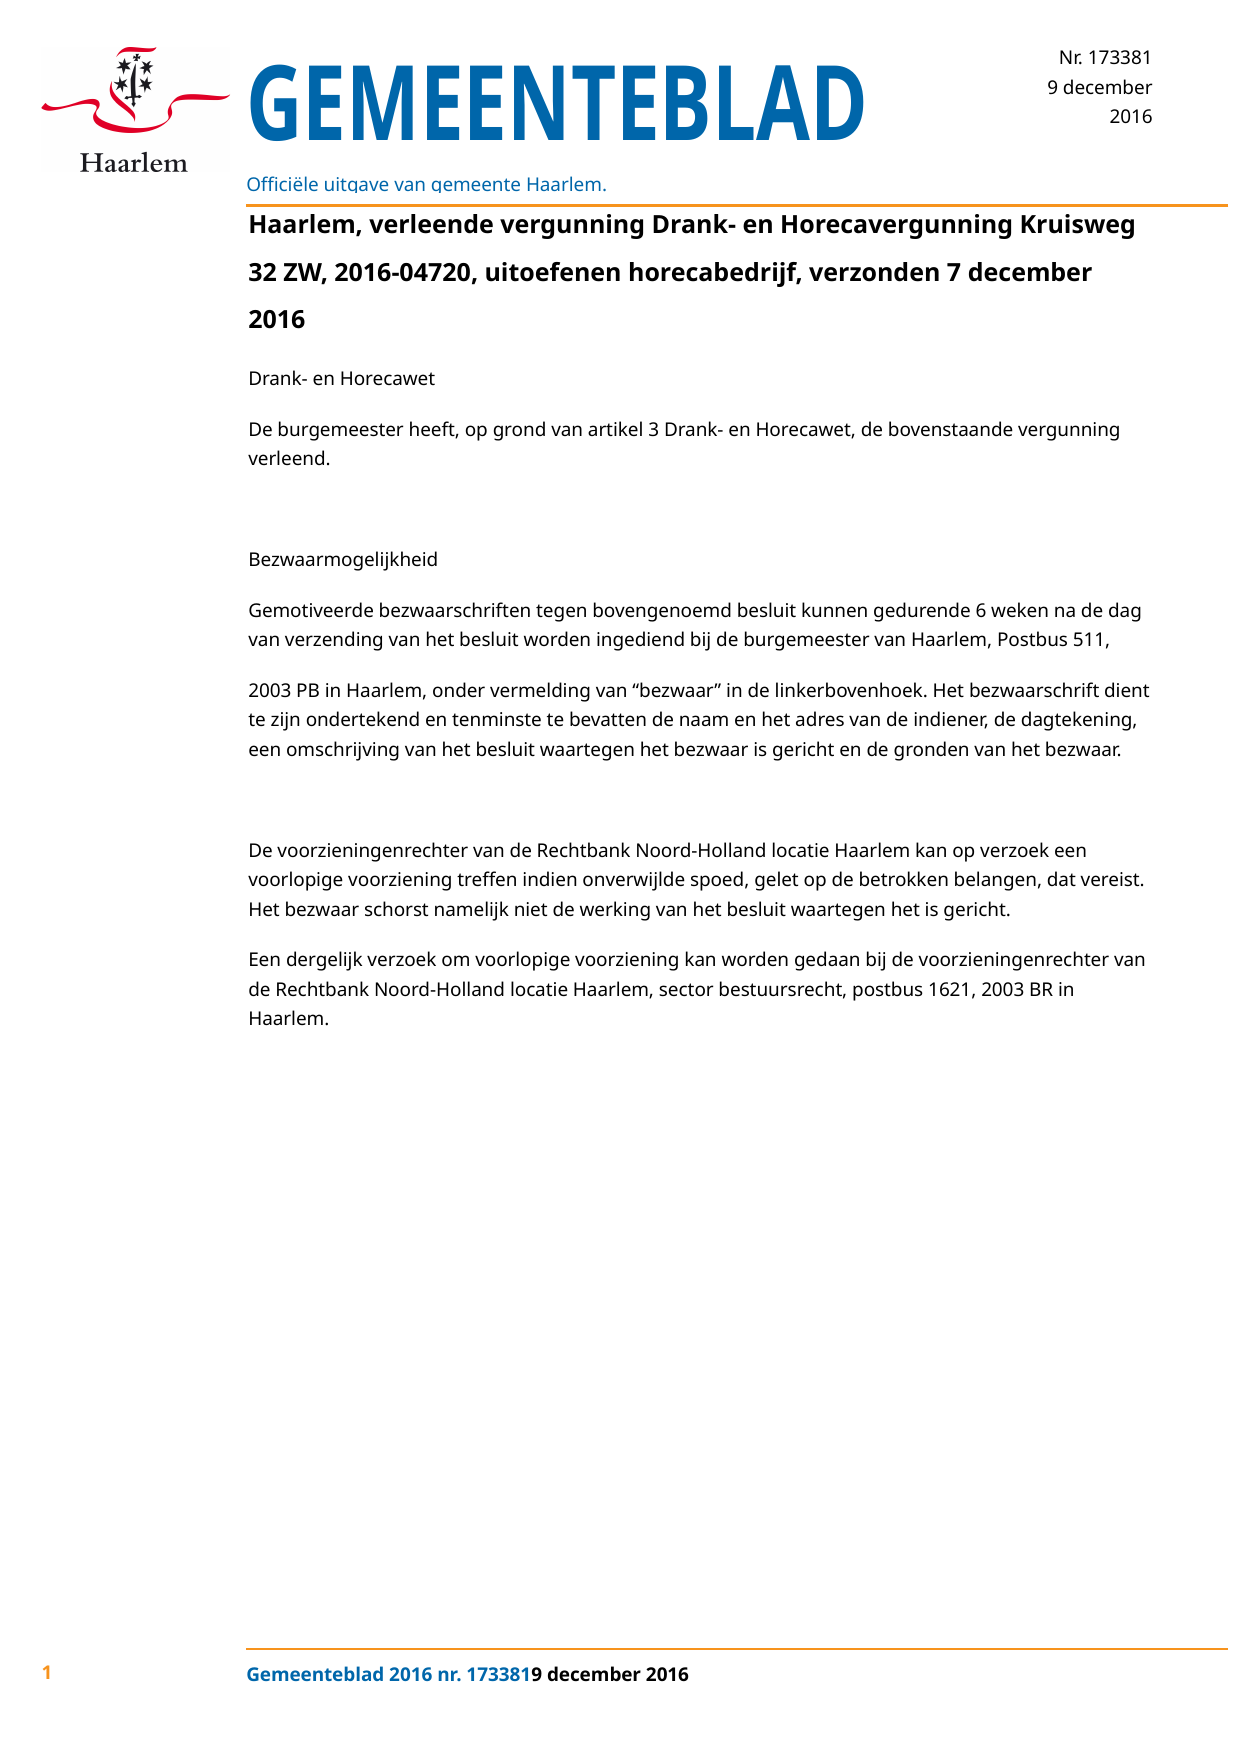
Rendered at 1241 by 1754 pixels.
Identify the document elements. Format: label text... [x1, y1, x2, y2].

text De voorzieningenrechter van de Rechtbank Noord-Holland locatie Haarlem kan op verzoek een voorlopige voorziening treffen indien onverwijlde spoed, gelet op de betrokken belangen, dat vereist. Het bezwaar schorst namelijk niet de werking van het besluit waartegen het is gericht. [248, 837, 1152, 922]
text Bezwaarmogelijkheid [248, 546, 1152, 572]
text Haarlem, verleende vergunning Drank- en Horecavergunning Kruisweg 32 ZW, 2016-04720, uitoefenen horecabedrijf, verzonden 7 december 2016 [248, 207, 1152, 336]
text Drank- en Horecawet [248, 366, 1152, 391]
text De burgemeester heeft, op grond van artikel 3 Drank- en Horecawet, de bovenstaande vergunning verleend. [248, 416, 1152, 471]
text Een dergelijk verzoek om voorlopige voorziening kan worden gedaan bij de voorzieningenrechter van de Rechtbank Noord-Holland locatie Haarlem, sector bestuursrecht, postbus 1621, 2003 BR in Haarlem. [248, 946, 1152, 1031]
picture [41, 47, 231, 172]
text Gemotiveerde bezwaarschriften tegen bovengenoemd besluit kunnen gedurende 6 weken na de dag van verzending van het besluit worden ingediend bij de burgemeester van Haarlem, Postbus 511, [248, 597, 1152, 652]
text 2003 PB in Haarlem, onder vermelding van “bezwaar” in de linkerbovenhoek. Het bezwaarschrift dient te zijn ondertekend en tenminste te bevatten de naam en het adres van de indiener, de dagtekening, een omschrijving van het besluit waartegen het bezwaar is gericht en de gronden van het bezwaar. [248, 677, 1152, 762]
